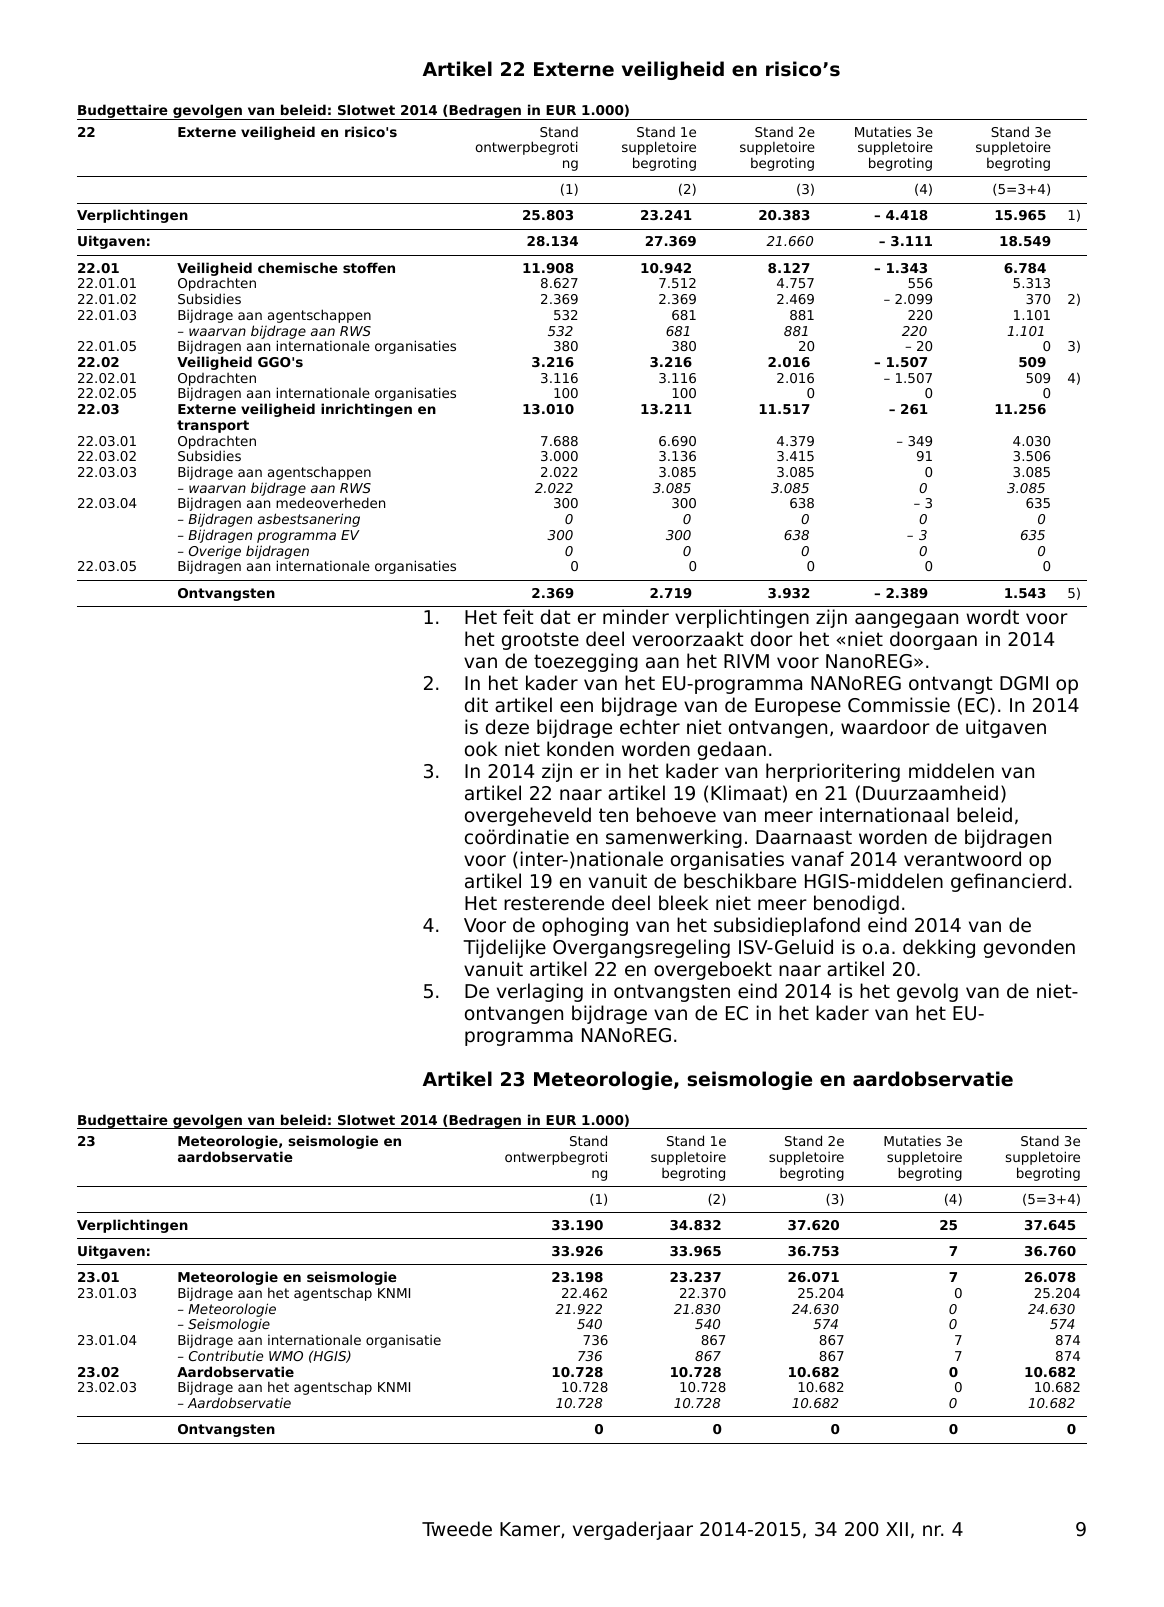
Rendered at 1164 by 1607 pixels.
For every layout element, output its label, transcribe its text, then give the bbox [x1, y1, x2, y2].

table_cell [1057, 528, 1087, 543]
table_cell 0 [821, 386, 939, 402]
table_cell 509 [939, 371, 1057, 386]
table_cell 5) [1057, 581, 1087, 606]
table_cell 0 [614, 1417, 732, 1442]
table_cell – Meteorologie [171, 1301, 496, 1317]
table_cell Externe veiligheid inrichtingen en transport [171, 402, 466, 433]
table_cell 532 [466, 308, 584, 323]
table_cell 37.645 [969, 1213, 1087, 1238]
table_cell 0 [585, 512, 703, 528]
table_cell [1057, 120, 1087, 176]
table_cell 6.784 [939, 256, 1057, 276]
table_cell 7 [850, 1349, 968, 1364]
table_cell 3.085 [939, 465, 1057, 481]
table_cell [1057, 276, 1087, 292]
table_cell 574 [732, 1317, 850, 1333]
table_cell 867 [732, 1333, 850, 1349]
table_cell 1.101 [939, 323, 1057, 339]
table_cell 3.085 [703, 481, 821, 496]
table_cell [1057, 496, 1087, 512]
table_cell 22.01.01 [77, 276, 171, 292]
table_cell – 1.507 [821, 371, 939, 386]
table_cell Mutaties 3e suppletoire begroting [821, 120, 939, 176]
table_cell 22.01.03 [77, 308, 171, 323]
table_cell (2) [585, 177, 703, 202]
table_cell (3) [732, 1187, 850, 1212]
table_cell Bijdragen aan internationale organisaties [171, 559, 466, 580]
table_cell 22.02.01 [77, 371, 171, 386]
table_cell 0 [585, 544, 703, 559]
table_cell 0 [850, 1396, 968, 1416]
table_cell 25.204 [732, 1286, 850, 1301]
table_cell [1057, 512, 1087, 528]
table_cell 4.030 [939, 434, 1057, 449]
table_cell 7.512 [585, 276, 703, 292]
table_cell 23.241 [585, 204, 703, 228]
table_cell 638 [703, 496, 821, 512]
table_cell 10.682 [732, 1396, 850, 1416]
table_cell Uitgaven: [77, 230, 466, 255]
table_cell Veiligheid chemische stoffen [171, 256, 466, 276]
table_cell 8.127 [703, 256, 821, 276]
table_cell 867 [614, 1333, 732, 1349]
table_cell – Bijdragen programma EV [171, 528, 466, 543]
table_cell (5=3+4) [939, 177, 1057, 202]
table_cell 0 [939, 512, 1057, 528]
table_cell 0 [850, 1417, 968, 1442]
table_cell 33.190 [496, 1213, 614, 1238]
table_cell [171, 177, 466, 202]
table_cell 0 [466, 559, 584, 580]
table_cell – 3.111 [821, 230, 939, 255]
table_cell – Aardobservatie [171, 1396, 496, 1416]
table_cell [1057, 402, 1087, 433]
table_cell 0 [939, 544, 1057, 559]
table_cell 22.462 [496, 1286, 614, 1301]
table_cell 10.942 [585, 256, 703, 276]
table_cell 11.256 [939, 402, 1057, 433]
table_cell 33.965 [614, 1239, 732, 1264]
table_cell – waarvan bijdrage aan RWS [171, 481, 466, 496]
table_cell Stand ontwerpbegroting [466, 120, 584, 176]
table_cell 0 [850, 1301, 968, 1317]
table_cell Bijdrage aan agentschappen [171, 465, 466, 481]
table_cell 0 [850, 1380, 968, 1396]
table_cell 0 [850, 1317, 968, 1333]
table_cell 23.01 [77, 1265, 171, 1286]
table_cell Uitgaven: [77, 1239, 496, 1264]
table_cell 20 [703, 339, 821, 355]
table_cell 6.690 [585, 434, 703, 449]
text 2. In het kader van het EU-programma NANoREG ontvangt DGMI op dit artikel een bijdrage van de Europese Commissie (EC). In 2014 is deze bijdrage echter niet ontvangen, waardoor de uitgaven ook niet konden worden gedaan. [422, 673, 1087, 761]
table_cell 3.116 [466, 371, 584, 386]
table_cell Stand ontwerpbegroting [496, 1129, 614, 1186]
table_header Budgettaire gevolgen van beleid: Slotwet 2014 (Bedragen in EUR 1.000) [77, 1113, 1087, 1128]
table_cell 509 [939, 355, 1057, 371]
table_cell 2.016 [703, 371, 821, 386]
table_cell 22.03 [77, 402, 171, 433]
table_cell 22.03.02 [77, 449, 171, 465]
table_cell 2.719 [585, 581, 703, 606]
table_cell [77, 528, 171, 543]
table_cell 22.03.03 [77, 465, 171, 481]
table_cell 10.728 [614, 1396, 732, 1416]
table_cell 24.630 [969, 1301, 1087, 1317]
table_cell 22.02 [77, 355, 171, 371]
table_cell 25 [850, 1213, 968, 1238]
table_cell 22.02.05 [77, 386, 171, 402]
table_cell 736 [496, 1349, 614, 1364]
table_cell 10.728 [614, 1364, 732, 1380]
table_cell 37.620 [732, 1213, 850, 1238]
table_cell 13.010 [466, 402, 584, 433]
table_cell 0 [969, 1417, 1087, 1442]
table_cell 22.01 [77, 256, 171, 276]
table_cell [1057, 177, 1087, 202]
table_cell 10.728 [496, 1364, 614, 1380]
table_cell (1) [466, 177, 584, 202]
table_cell 2.369 [585, 292, 703, 308]
table_cell – 3 [821, 496, 939, 512]
table_cell 3.932 [703, 581, 821, 606]
table_cell – 349 [821, 434, 939, 449]
table_cell 27.369 [585, 230, 703, 255]
table_cell 300 [466, 528, 584, 543]
table_cell [77, 1187, 171, 1212]
text 4. Voor de ophoging van het subsidieplafond eind 2014 van de Tijdelijke Overgangsregeling ISV-Geluid is o.a. dekking gevonden vanuit artikel 22 en overgeboekt naar artikel 20. [422, 914, 1087, 981]
table_cell 0 [821, 481, 939, 496]
table_cell 18.549 [939, 230, 1057, 255]
table_cell 25.204 [969, 1286, 1087, 1301]
table_cell 300 [585, 496, 703, 512]
table_cell 4.379 [703, 434, 821, 449]
table_header Budgettaire gevolgen van beleid: Slotwet 2014 (Bedragen in EUR 1.000) [77, 103, 1087, 119]
table_cell 1.543 [939, 581, 1057, 606]
table_cell 36.760 [969, 1239, 1087, 1264]
table_cell [1057, 449, 1087, 465]
table_cell (4) [821, 177, 939, 202]
table_cell 3.085 [703, 465, 821, 481]
table_cell 0 [850, 1364, 968, 1380]
table_cell 23 [77, 1129, 171, 1186]
table_cell – 261 [821, 402, 939, 433]
table_cell 10.728 [496, 1396, 614, 1416]
table_cell 2.369 [466, 581, 584, 606]
table_cell 2.469 [703, 292, 821, 308]
table_cell Bijdrage aan het agentschap KNMI [171, 1286, 496, 1301]
table_cell 22.01.05 [77, 339, 171, 355]
table_cell 34.832 [614, 1213, 732, 1238]
table_cell 540 [614, 1317, 732, 1333]
table_cell 380 [466, 339, 584, 355]
table_cell [1057, 355, 1087, 371]
table_cell 2.022 [466, 465, 584, 481]
table_cell 28.134 [466, 230, 584, 255]
table_cell [1057, 308, 1087, 323]
table_cell Bijdrage aan agentschappen [171, 308, 466, 323]
table_cell 10.682 [969, 1396, 1087, 1416]
table_cell 10.682 [969, 1380, 1087, 1396]
table_cell Externe veiligheid en risico's [171, 120, 466, 176]
table_cell [77, 1317, 171, 1333]
table_cell 25.803 [466, 204, 584, 228]
table_cell [77, 481, 171, 496]
table_cell 7.688 [466, 434, 584, 449]
table_cell 3.136 [585, 449, 703, 465]
table_cell [77, 1396, 171, 1416]
table_cell – Overige bijdragen [171, 544, 466, 559]
table_cell 3.000 [466, 449, 584, 465]
table_cell – 1.507 [821, 355, 939, 371]
table_cell 23.01.03 [77, 1286, 171, 1301]
table_cell – 20 [821, 339, 939, 355]
table_cell Subsidies [171, 292, 466, 308]
table_cell Aardobservatie [171, 1364, 496, 1380]
table_cell 22.03.05 [77, 559, 171, 580]
table_cell 540 [496, 1317, 614, 1333]
table_cell Subsidies [171, 449, 466, 465]
table_cell 2.022 [466, 481, 584, 496]
table_cell 15.965 [939, 204, 1057, 228]
table_cell 635 [939, 496, 1057, 512]
table_cell 21.830 [614, 1301, 732, 1317]
table_cell 7 [850, 1265, 968, 1286]
table_cell 23.198 [496, 1265, 614, 1286]
table_cell 0 [466, 512, 584, 528]
table_cell 2.369 [466, 292, 584, 308]
table_cell 874 [969, 1349, 1087, 1364]
table_cell 10.728 [496, 1380, 614, 1396]
table_cell Opdrachten [171, 434, 466, 449]
table_cell 736 [496, 1333, 614, 1349]
table_cell 681 [585, 323, 703, 339]
table_cell Stand 2e suppletoire begroting [732, 1129, 850, 1186]
table_cell 24.630 [732, 1301, 850, 1317]
table_cell [77, 1301, 171, 1317]
table_cell Veiligheid GGO's [171, 355, 466, 371]
table_cell 0 [703, 559, 821, 580]
table_cell 0 [821, 512, 939, 528]
table_cell 22.01.02 [77, 292, 171, 308]
table_cell [1057, 256, 1087, 276]
table_cell 380 [585, 339, 703, 355]
table_cell 0 [732, 1417, 850, 1442]
table_cell [77, 544, 171, 559]
table_cell [1057, 559, 1087, 580]
table_cell 0 [496, 1417, 614, 1442]
table_cell 10.682 [732, 1364, 850, 1380]
table_cell Stand 3e suppletoire begroting [939, 120, 1057, 176]
table_cell Stand 1e suppletoire begroting [585, 120, 703, 176]
table_cell Ontvangsten [171, 1417, 496, 1442]
table_cell – 4.418 [821, 204, 939, 228]
table_cell 0 [939, 386, 1057, 402]
table_cell 36.753 [732, 1239, 850, 1264]
table_cell 21.660 [703, 230, 821, 255]
table_cell Ontvangsten [171, 581, 466, 606]
table_cell 10.682 [732, 1380, 850, 1396]
table_cell 3.216 [466, 355, 584, 371]
table_cell – Seismologie [171, 1317, 496, 1333]
table_cell 7 [850, 1333, 968, 1349]
table_cell 4) [1057, 371, 1087, 386]
table_cell 1.101 [939, 308, 1057, 323]
table_cell 4.757 [703, 276, 821, 292]
table_cell 2) [1057, 292, 1087, 308]
table_cell 5.313 [939, 276, 1057, 292]
table_cell – 1.343 [821, 256, 939, 276]
table_cell 10.682 [969, 1364, 1087, 1380]
table_cell 2.016 [703, 355, 821, 371]
table_cell 3.216 [585, 355, 703, 371]
table_cell (2) [614, 1187, 732, 1212]
table_cell (3) [703, 177, 821, 202]
table_cell 91 [821, 449, 939, 465]
table_cell 20.383 [703, 204, 821, 228]
table_cell 0 [466, 544, 584, 559]
table_cell – 2.389 [821, 581, 939, 606]
table_cell 0 [821, 465, 939, 481]
text 5. De verlaging in ontvangsten eind 2014 is het gevolg van de niet-ontvangen bijdrage van de EC in het kader van het EU-programma NANoREG. [422, 981, 1087, 1046]
table_cell [77, 323, 171, 339]
table_cell 881 [703, 323, 821, 339]
table_cell 23.237 [614, 1265, 732, 1286]
table_cell [77, 512, 171, 528]
table_cell Stand 2e suppletoire begroting [703, 120, 821, 176]
table_cell 21.922 [496, 1301, 614, 1317]
table_cell 13.211 [585, 402, 703, 433]
table_cell Meteorologie en seismologie [171, 1265, 496, 1286]
table_cell 881 [703, 308, 821, 323]
table_cell 0 [585, 559, 703, 580]
table_cell 370 [939, 292, 1057, 308]
table_cell 867 [614, 1349, 732, 1364]
table_cell 0 [703, 544, 821, 559]
table_cell [77, 1349, 171, 1364]
table_cell 300 [466, 496, 584, 512]
table_cell 11.517 [703, 402, 821, 433]
table_cell 3) [1057, 339, 1087, 355]
table_cell 1) [1057, 204, 1087, 228]
table_cell [77, 581, 171, 606]
table_cell 0 [703, 386, 821, 402]
table_cell [1057, 386, 1087, 402]
table_cell 33.926 [496, 1239, 614, 1264]
table_cell 0 [850, 1286, 968, 1301]
table_cell Stand 1e suppletoire begroting [614, 1129, 732, 1186]
table_cell 26.078 [969, 1265, 1087, 1286]
text 3. In 2014 zijn er in het kader van herprioritering middelen van artikel 22 naar artikel 19 (Klimaat) en 21 (Duurzaamheid) overgeheveld ten behoeve van meer internationaal beleid, coördinatie en samenwerking. Daarnaast worden de bijdragen voor (inter-)nationale organisaties vanaf 2014 verantwoord op artikel 19 en vanuit de beschikbare HGIS-middelen gefinancierd. Het resterende deel bleek niet meer benodigd. [422, 761, 1087, 914]
table_cell Bijdragen aan internationale organisaties [171, 339, 466, 355]
table_cell 681 [585, 308, 703, 323]
table_cell (5=3+4) [969, 1187, 1087, 1212]
table_cell 23.02 [77, 1364, 171, 1380]
table_cell 100 [585, 386, 703, 402]
table_cell 0 [939, 339, 1057, 355]
table_cell Bijdragen aan medeoverheden [171, 496, 466, 512]
table_cell 11.908 [466, 256, 584, 276]
table_cell 3.506 [939, 449, 1057, 465]
table_cell 8.627 [466, 276, 584, 292]
table_cell 7 [850, 1239, 968, 1264]
table_cell – 2.099 [821, 292, 939, 308]
subtitle Artikel 23 Meteorologie, seismologie en aardobservatie [422, 1069, 1087, 1091]
table_cell [1057, 230, 1087, 255]
table_cell 23.02.03 [77, 1380, 171, 1396]
table_cell (4) [850, 1187, 968, 1212]
table_cell [1057, 481, 1087, 496]
table_cell 100 [466, 386, 584, 402]
table_cell [1057, 465, 1087, 481]
table_cell – 3 [821, 528, 939, 543]
table_cell Bijdrage aan internationale organisatie [171, 1333, 496, 1349]
table_cell Meteorologie, seismologie en aardobservatie [171, 1129, 496, 1186]
table_cell Stand 3e suppletoire begroting [969, 1129, 1087, 1186]
table_cell 0 [821, 544, 939, 559]
table_cell 556 [821, 276, 939, 292]
table_cell 22 [77, 120, 171, 176]
table_cell Opdrachten [171, 276, 466, 292]
table_cell 26.071 [732, 1265, 850, 1286]
table_cell 532 [466, 323, 584, 339]
table_cell – Contributie WMO (HGIS) [171, 1349, 496, 1364]
subtitle Artikel 22 Externe veiligheid en risico’s [422, 59, 1087, 81]
table_cell Mutaties 3e suppletoire begroting [850, 1129, 968, 1186]
table_cell 220 [821, 323, 939, 339]
table_cell Verplichtingen [77, 1213, 496, 1238]
table_cell [1057, 323, 1087, 339]
table_cell 867 [732, 1349, 850, 1364]
table_cell 22.03.04 [77, 496, 171, 512]
table_cell 638 [703, 528, 821, 543]
table_cell [77, 1417, 171, 1442]
text 1. Het feit dat er minder verplichtingen zijn aangegaan wordt voor het grootste deel veroorzaakt door het «niet doorgaan in 2014 van de toezegging aan het RIVM voor NanoREG». [422, 607, 1087, 673]
table_cell 635 [939, 528, 1057, 543]
table_cell – waarvan bijdrage aan RWS [171, 323, 466, 339]
table_cell 23.01.04 [77, 1333, 171, 1349]
table_cell 10.728 [614, 1380, 732, 1396]
table_cell 3.415 [703, 449, 821, 465]
table_cell [1057, 544, 1087, 559]
table_cell – Bijdragen asbestsanering [171, 512, 466, 528]
table_cell 3.085 [939, 481, 1057, 496]
table_cell [171, 1187, 496, 1212]
table_cell Bijdragen aan internationale organisaties [171, 386, 466, 402]
table_cell 3.085 [585, 481, 703, 496]
table_cell 220 [821, 308, 939, 323]
table_cell 0 [821, 559, 939, 580]
table_cell Verplichtingen [77, 204, 466, 228]
table_cell 3.116 [585, 371, 703, 386]
table_cell 574 [969, 1317, 1087, 1333]
table_cell 22.03.01 [77, 434, 171, 449]
table_cell 3.085 [585, 465, 703, 481]
table_cell [1057, 434, 1087, 449]
table_cell 300 [585, 528, 703, 543]
table_cell (1) [496, 1187, 614, 1212]
table_cell [77, 177, 171, 202]
table_cell 0 [939, 559, 1057, 580]
table_cell Bijdrage aan het agentschap KNMI [171, 1380, 496, 1396]
table_cell 22.370 [614, 1286, 732, 1301]
table_cell Opdrachten [171, 371, 466, 386]
table_cell 0 [703, 512, 821, 528]
table_cell 874 [969, 1333, 1087, 1349]
